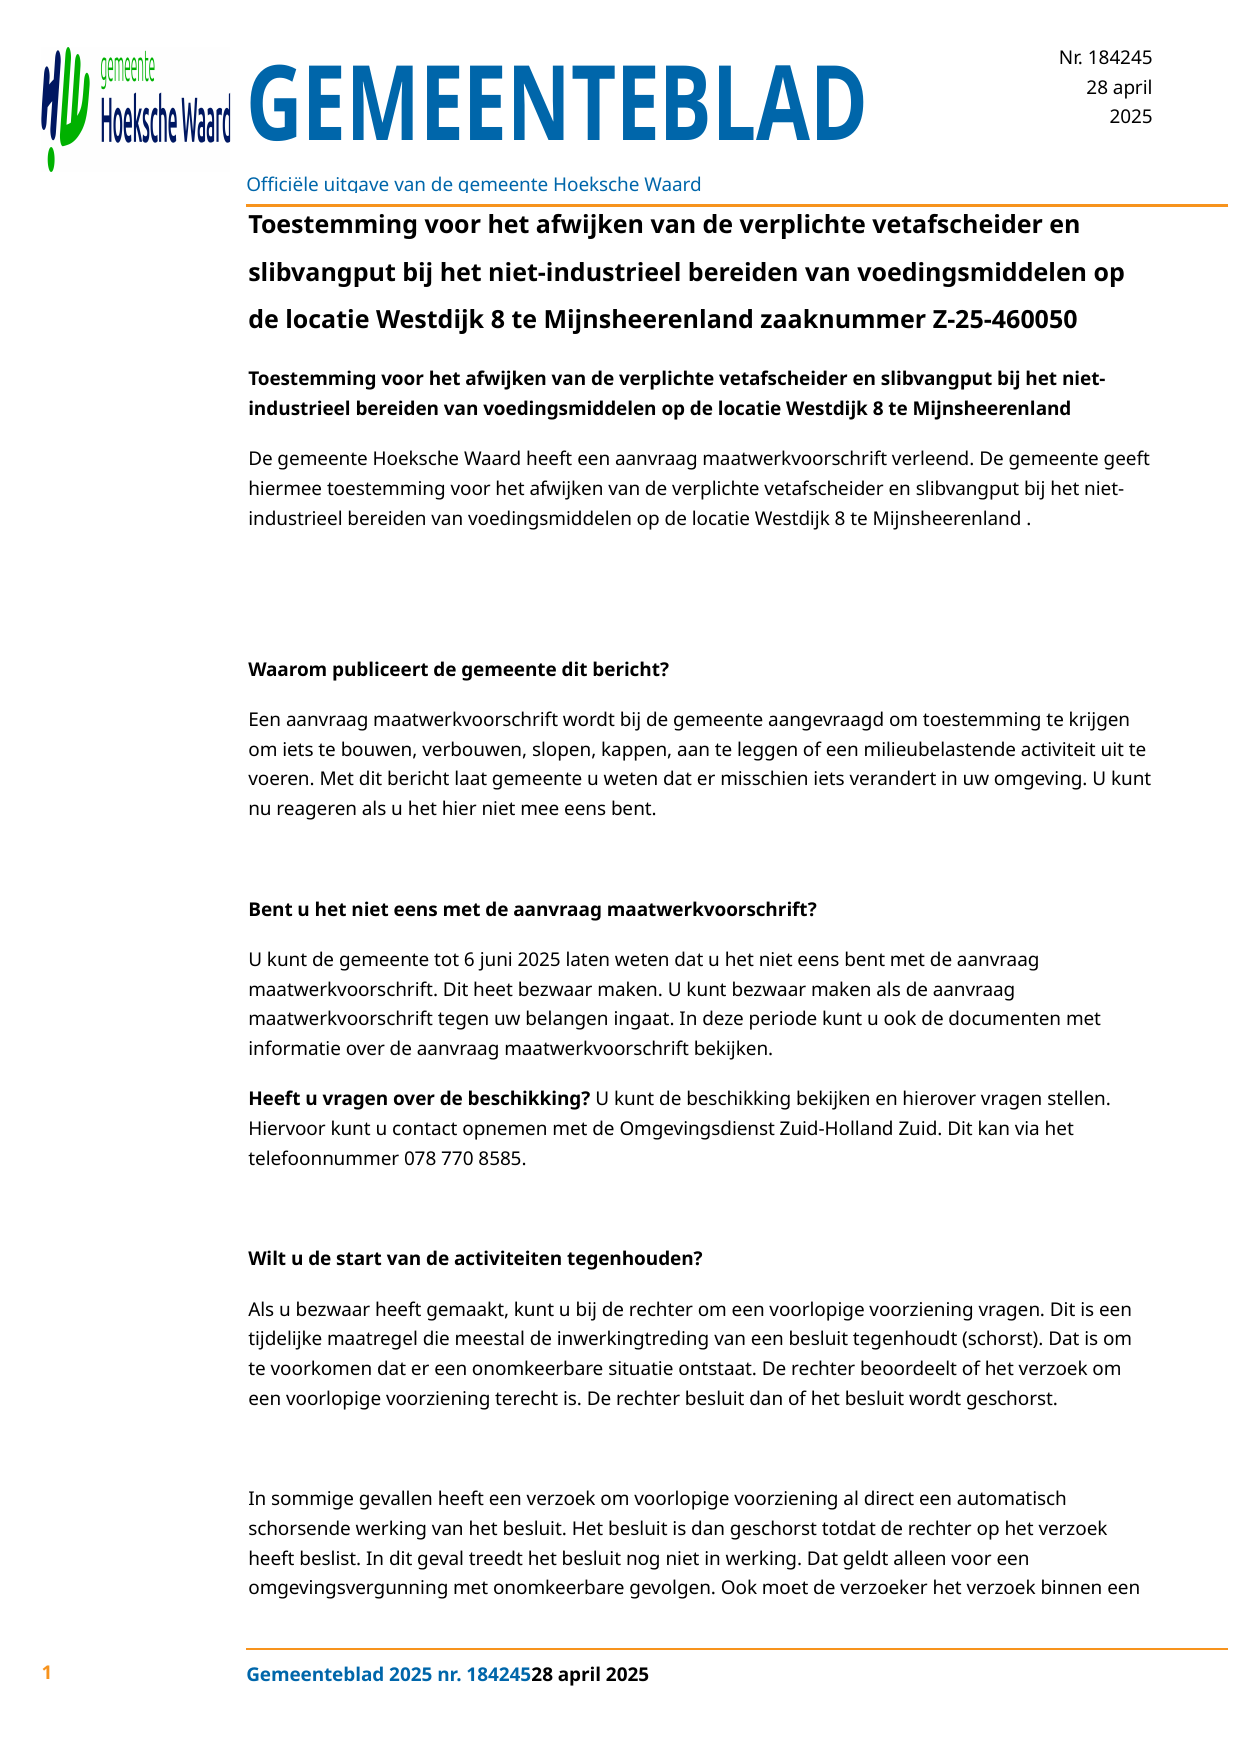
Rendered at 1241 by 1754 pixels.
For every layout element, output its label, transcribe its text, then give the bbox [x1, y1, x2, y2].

text In sommige gevallen heeft een verzoek om voorlopige voorziening al direct een automatisch schorsende werking van het besluit. Het besluit is dan geschorst totdat de rechter op het verzoek heeft beslist. In dit geval treedt het besluit nog niet in werking. Dat geldt alleen voor een omgevingsvergunning met onomkeerbare gevolgen. Ook moet de verzoeker het verzoek binnen een [248, 1486, 1152, 1600]
text Toestemming voor het afwijken van de verplichte vetafscheider en slibvangput bij het niet-industrieel bereiden van voedingsmiddelen op de locatie Westdijk 8 te Mijnsheerenland zaaknummer Z-25-460050 [248, 207, 1152, 336]
text Toestemming voor het afwijken van de verplichte vetafscheider en slibvangput bij het niet-industrieel bereiden van voedingsmiddelen op de locatie Westdijk 8 te Mijnsheerenland [248, 366, 1152, 421]
text U kunt de gemeente tot 6 juni 2025 laten weten dat u het niet eens bent met de aanvraag maatwerkvoorschrift. Dit heet bezwaar maken. U kunt bezwaar maken als de aanvraag maatwerkvoorschrift tegen uw belangen ingaat. In deze periode kunt u ook de documenten met informatie over de aanvraag maatwerkvoorschrift bekijken. [248, 946, 1152, 1061]
text De gemeente Hoeksche Waard heeft een aanvraag maatwerkvoorschrift verleend. De gemeente geeft hiermee toestemming voor het afwijken van de verplichte vetafscheider en slibvangput bij het niet-industrieel bereiden van voedingsmiddelen op de locatie Westdijk 8 te Mijnsheerenland . [248, 446, 1152, 530]
text Een aanvraag maatwerkvoorschrift wordt bij de gemeente aangevraagd om toestemming te krijgen om iets te bouwen, verbouwen, slopen, kappen, aan te leggen of een milieubelastende activiteit uit te voeren. Met dit bericht laat gemeente u weten dat er misschien iets verandert in uw omgeving. U kunt nu reageren als u het hier niet mee eens bent. [248, 706, 1152, 821]
text Bent u het niet eens met de aanvraag maatwerkvoorschrift? [248, 896, 1152, 922]
text Heeft u vragen over de beschikking? U kunt de beschikking bekijken en hierover vragen stellen. Hiervoor kunt u contact opnemen met de Omgevingsdienst Zuid-Holland Zuid. Dit kan via het telefoonnummer 078 770 8585. [248, 1086, 1152, 1170]
picture [41, 47, 231, 172]
text Als u bezwaar heeft gemaakt, kunt u bij de rechter om een voorlopige voorziening vragen. Dit is een tijdelijke maatregel die meestal de inwerkingtreding van een besluit tegenhoudt (schorst). Dat is om te voorkomen dat er een onomkeerbare situatie ontstaat. De rechter beoordeelt of het verzoek om een voorlopige voorziening terecht is. De rechter besluit dan of het besluit wordt geschorst. [248, 1296, 1152, 1410]
text Waarom publiceert de gemeente dit bericht? [248, 656, 1152, 682]
text Wilt u de start van de activiteiten tegenhouden? [248, 1246, 1152, 1271]
